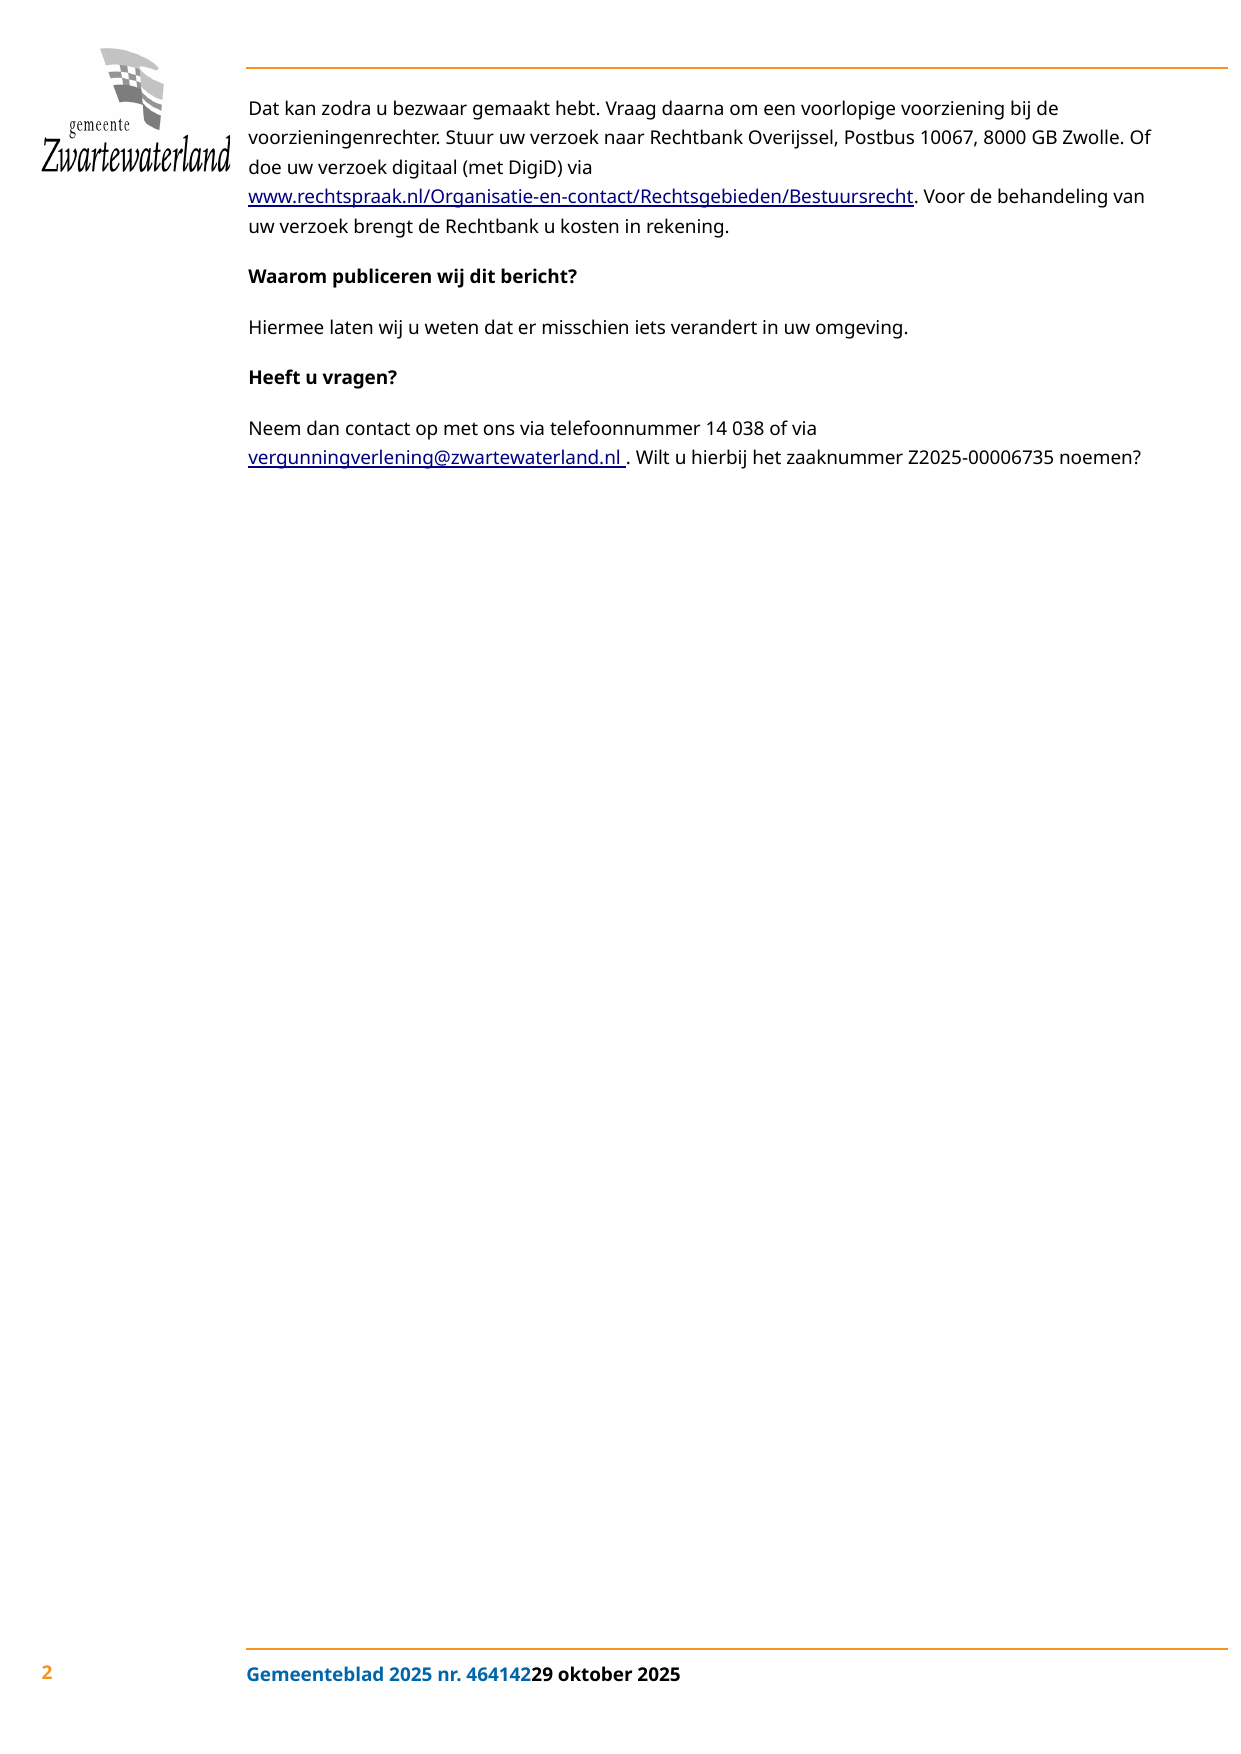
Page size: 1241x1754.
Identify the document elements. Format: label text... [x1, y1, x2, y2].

picture [41, 47, 231, 172]
text Hiermee laten wij u weten dat er misschien iets verandert in uw omgeving. [248, 314, 1152, 340]
text Neem dan contact op met ons via telefoonnummer 14 038 of via vergunningverlening@zwartewaterland.nl . Wilt u hierbij het zaaknummer Z2025-00006735 noemen? [248, 415, 1152, 470]
text Waarom publiceren wij dit bericht? [248, 263, 1152, 289]
text Heeft u vragen? [248, 364, 1152, 390]
text Dat kan zodra u bezwaar gemaakt hebt. Vraag daarna om een voorlopige voorziening bij de voorzieningenrechter. Stuur uw verzoek naar Rechtbank Overijssel, Postbus 10067, 8000 GB Zwolle. Of doe uw verzoek digitaal (met DigiD) via www.rechtspraak.nl/Organisatie-en-contact/Rechtsgebieden/Bestuursrecht. Voor de behandeling van uw verzoek brengt de Rechtbank u kosten in rekening. [248, 95, 1152, 239]
